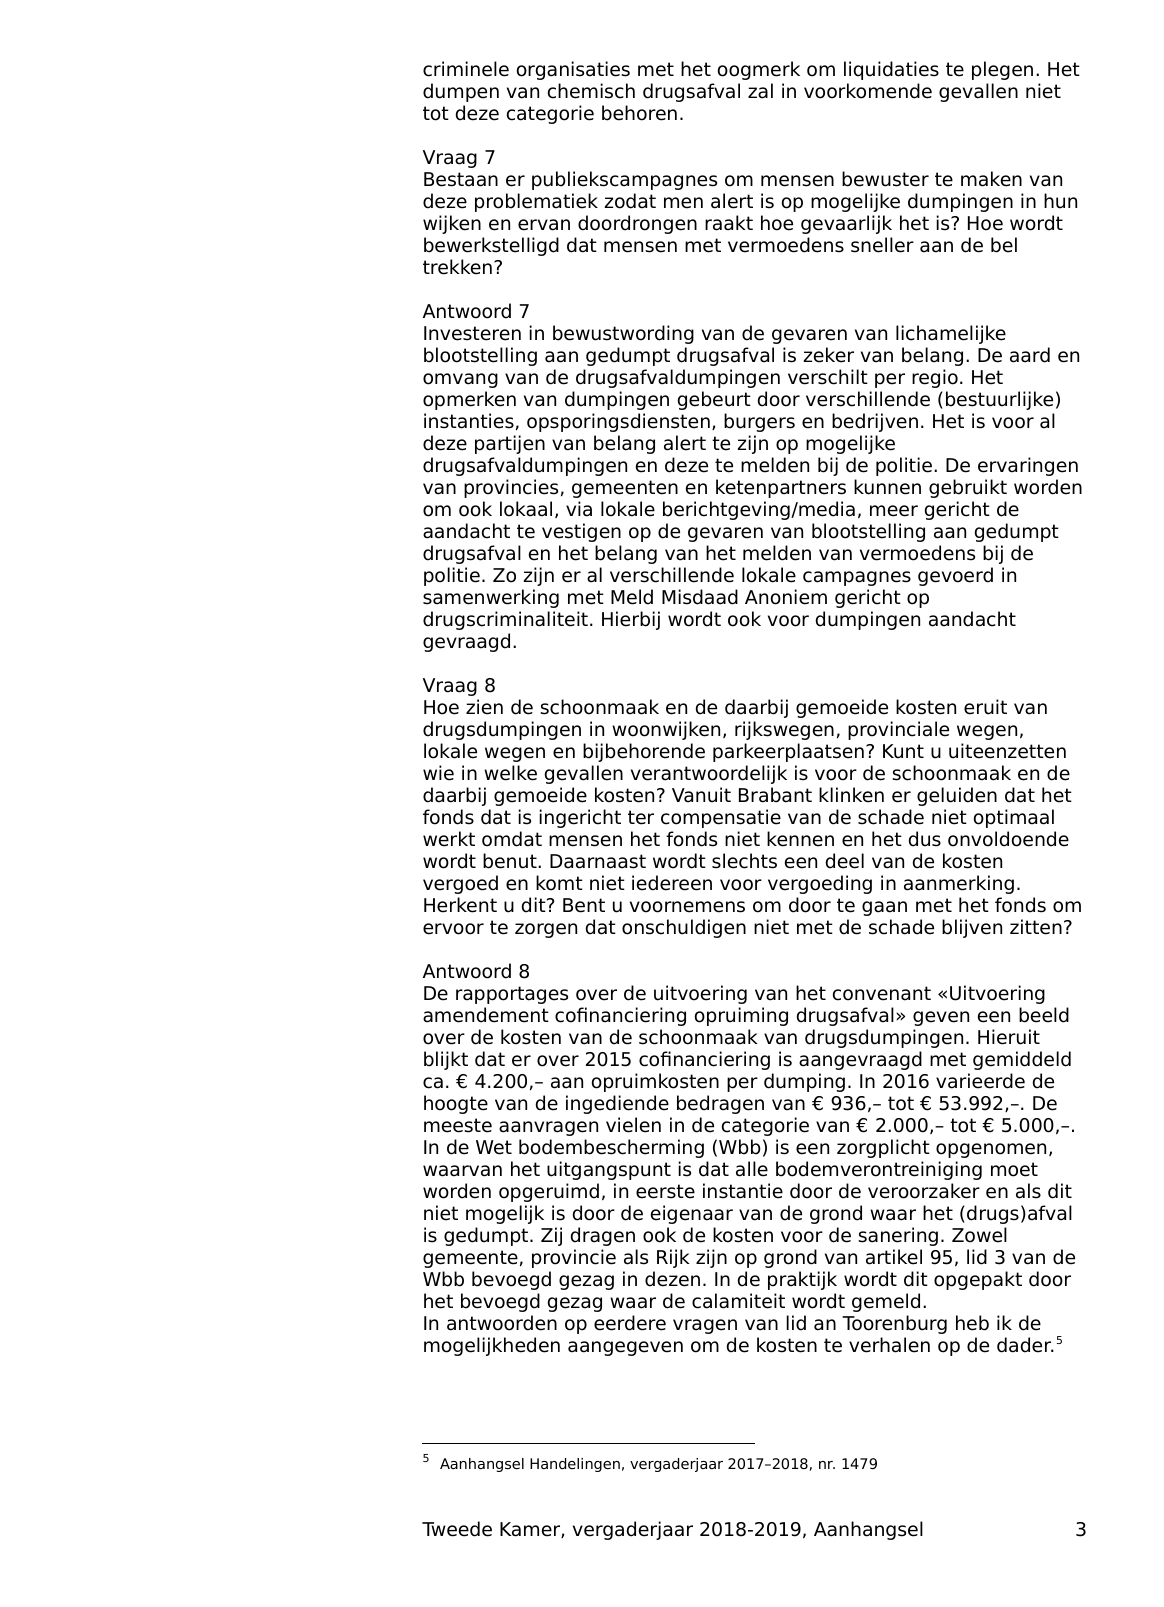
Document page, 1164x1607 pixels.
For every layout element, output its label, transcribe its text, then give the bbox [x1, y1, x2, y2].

text criminele organisaties met het oogmerk om liquidaties te plegen. Het dumpen van chemisch drugsafval zal in voorkomende gevallen niet tot deze categorie behoren. [422, 59, 1087, 125]
text In antwoorden op eerdere vragen van lid an Toorenburg heb ik de mogelijkheden aangegeven om de kosten te verhalen op de dader. [422, 1313, 1087, 1357]
text De rapportages over de uitvoering van het convenant «Uitvoering amendement cofinanciering opruiming drugsafval» geven een beeld over de kosten van de schoonmaak van drugsdumpingen. Hieruit blijkt dat er over 2015 cofinanciering is aangevraagd met gemiddeld ca. € 4.200,– aan opruimkosten per dumping. In 2016 varieerde de hoogte van de ingediende bedragen van € 936,– tot € 53.992,–. De meeste aanvragen vielen in de categorie van € 2.000,– tot € 5.000,–. [422, 983, 1087, 1137]
text Vraag 7 [422, 147, 1087, 169]
text Antwoord 7 [422, 301, 1087, 323]
text Vraag 8 [422, 675, 1087, 697]
text Bestaan er publiekscampagnes om mensen bewuster te maken van deze problematiek zodat men alert is op mogelijke dumpingen in hun wijken en ervan doordrongen raakt hoe gevaarlijk het is? Hoe wordt bewerkstelligd dat mensen met vermoedens sneller aan de bel trekken? [422, 169, 1087, 279]
text Hoe zien de schoonmaak en de daarbij gemoeide kosten eruit van drugsdumpingen in woonwijken, rijkswegen, provinciale wegen, lokale wegen en bijbehorende parkeerplaatsen? Kunt u uiteenzetten wie in welke gevallen verantwoordelijk is voor de schoonmaak en de daarbij gemoeide kosten? Vanuit Brabant klinken er geluiden dat het fonds dat is ingericht ter compensatie van de schade niet optimaal werkt omdat mensen het fonds niet kennen en het dus onvoldoende wordt benut. Daarnaast wordt slechts een deel van de kosten vergoed en komt niet iedereen voor vergoeding in aanmerking. Herkent u dit? Bent u voornemens om door te gaan met het fonds om ervoor te zorgen dat onschuldigen niet met de schade blijven zitten? [422, 697, 1087, 939]
text Aanhangsel Handelingen, vergaderjaar 2017–2018, nr. 1479 [422, 1452, 1087, 1474]
text In de Wet bodembescherming (Wbb) is een zorgplicht opgenomen, waarvan het uitgangspunt is dat alle bodemverontreiniging moet worden opgeruimd, in eerste instantie door de veroorzaker en als dit niet mogelijk is door de eigenaar van de grond waar het (drugs)afval is gedumpt. Zij dragen ook de kosten voor de sanering. Zowel gemeente, provincie als Rijk zijn op grond van artikel 95, lid 3 van de Wbb bevoegd gezag in dezen. In de praktijk wordt dit opgepakt door het bevoegd gezag waar de calamiteit wordt gemeld. [422, 1137, 1087, 1313]
text Investeren in bewustwording van de gevaren van lichamelijke blootstelling aan gedumpt drugsafval is zeker van belang. De aard en omvang van de drugsafvaldumpingen verschilt per regio. Het opmerken van dumpingen gebeurt door verschillende (bestuurlijke) instanties, opsporingsdiensten, burgers en bedrijven. Het is voor al deze partijen van belang alert te zijn op mogelijke drugsafvaldumpingen en deze te melden bij de politie. De ervaringen van provincies, gemeenten en ketenpartners kunnen gebruikt worden om ook lokaal, via lokale berichtgeving/media, meer gericht de aandacht te vestigen op de gevaren van blootstelling aan gedumpt drugsafval en het belang van het melden van vermoedens bij de politie. Zo zijn er al verschillende lokale campagnes gevoerd in samenwerking met Meld Misdaad Anoniem gericht op drugscriminaliteit. Hierbij wordt ook voor dumpingen aandacht gevraagd. [422, 323, 1087, 653]
text Antwoord 8 [422, 961, 1087, 983]
